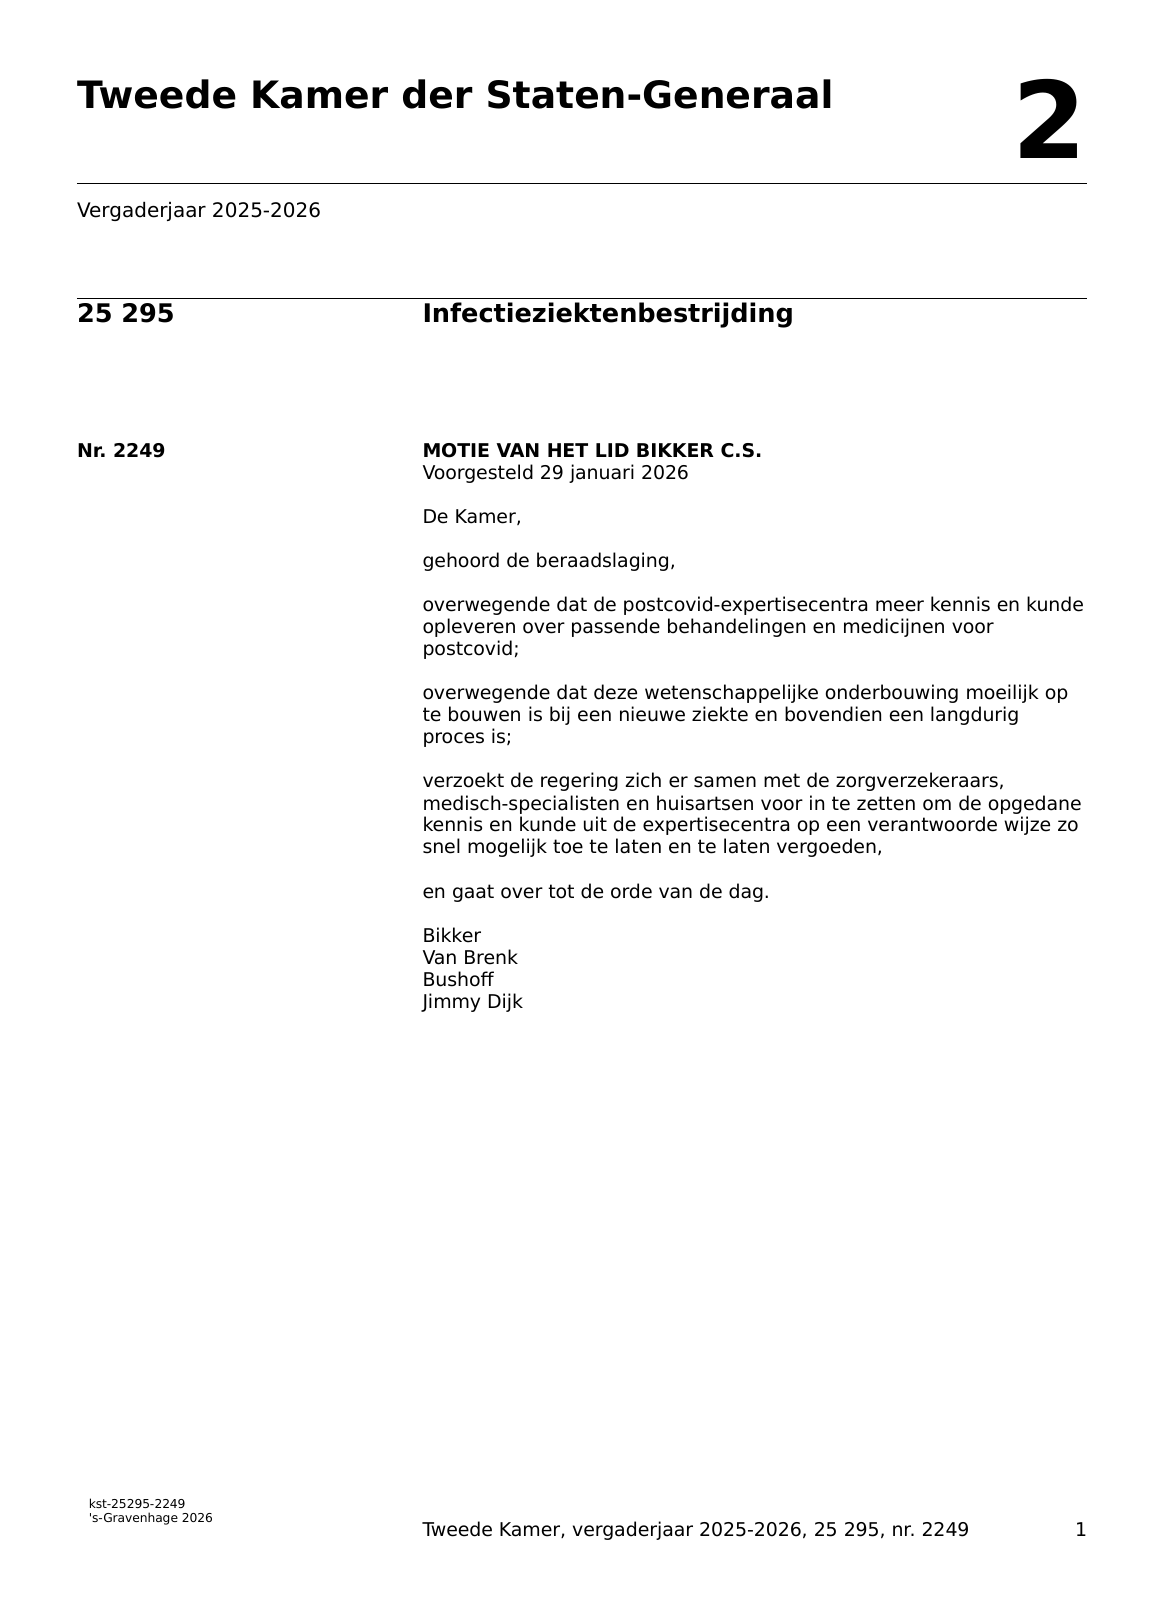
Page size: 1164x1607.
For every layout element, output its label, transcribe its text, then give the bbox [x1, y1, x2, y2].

text Voorgesteld 29 januari 2026 [422, 462, 1087, 484]
table_cell Vergaderjaar 2025-2026 [77, 184, 1087, 298]
text 's-Gravenhage 2026 [88, 1511, 323, 1525]
text gehoord de beraadslaging, [422, 550, 1087, 572]
text Bikker [422, 925, 1087, 947]
text Van Brenk [422, 947, 1087, 969]
text kst-25295-2249 [88, 1497, 323, 1511]
text Jimmy Dijk [422, 991, 1087, 1013]
table_header 2 [886, 59, 1087, 183]
table_header Tweede Kamer der Staten-Generaal [77, 59, 886, 183]
text en gaat over tot de orde van de dag. [422, 881, 1087, 902]
subtitle Nr. 2249 MOTIE VAN HET LID BIKKER C.S. [77, 440, 1087, 462]
subtitle 25 295 Infectieziektenbestrijding [77, 299, 1087, 329]
text De Kamer, [422, 506, 1087, 528]
text verzoekt de regering zich er samen met de zorgverzekeraars, medisch-specialisten en huisartsen voor in te zetten om de opgedane kennis en kunde uit de expertisecentra op een verantwoorde wijze zo snel mogelijk toe te laten en te laten vergoeden, [422, 770, 1087, 858]
text overwegende dat de postcovid-expertisecentra meer kennis en kunde opleveren over passende behandelingen en medicijnen voor postcovid; [422, 594, 1087, 660]
text overwegende dat deze wetenschappelijke onderbouwing moeilijk op te bouwen is bij een nieuwe ziekte en bovendien een langdurig proces is; [422, 682, 1087, 748]
text Bushoff [422, 969, 1087, 991]
